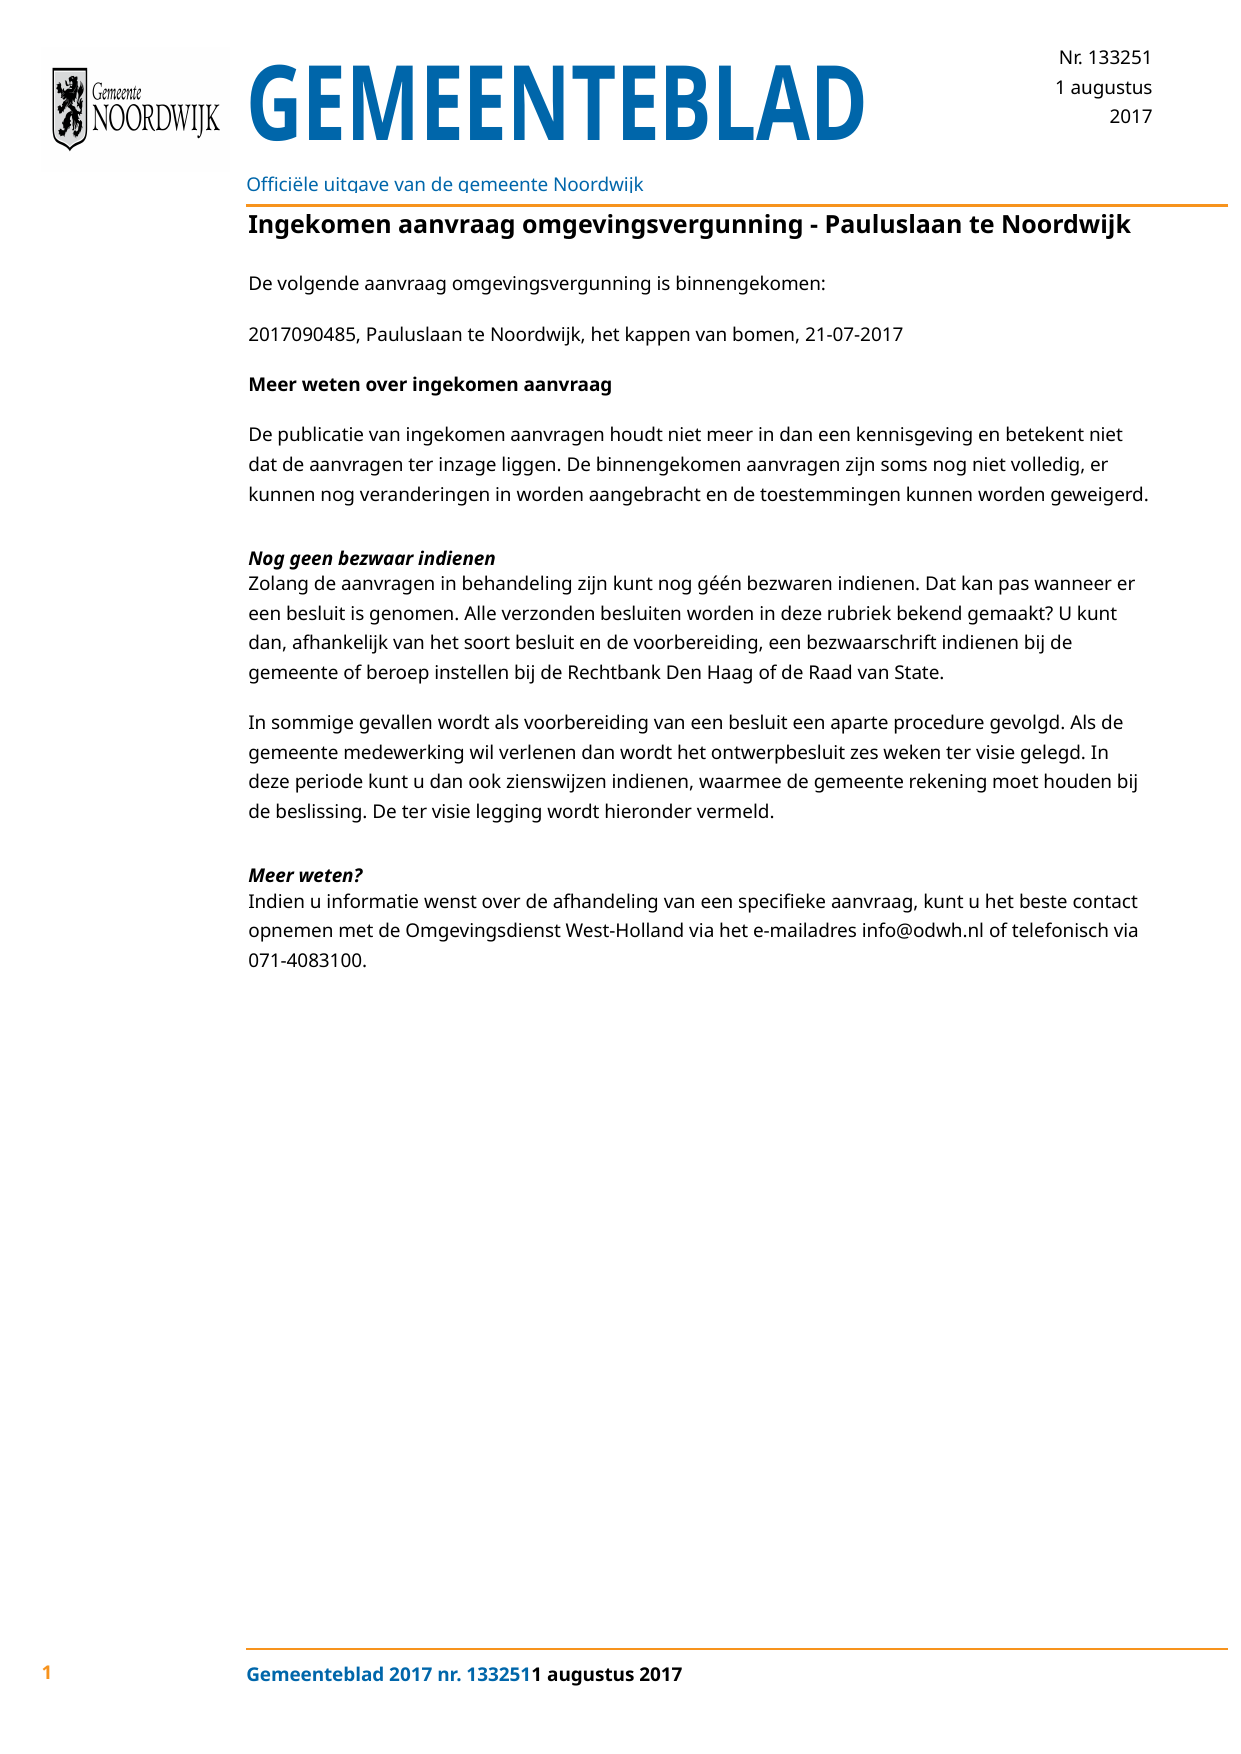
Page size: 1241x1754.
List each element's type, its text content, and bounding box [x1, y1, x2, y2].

text Indien u informatie wenst over de afhandeling van een specifieke aanvraag, kunt u het beste contact opnemen met de Omgevingsdienst West-Holland via het e-mailadres info@odwh.nl of telefonisch via 071-4083100. [248, 888, 1152, 973]
text De volgende aanvraag omgevingsvergunning is binnengekomen: [248, 270, 1152, 296]
text Ingekomen aanvraag omgevingsvergunning - Pauluslaan te Noordwijk [248, 207, 1152, 241]
text 2017090485, Pauluslaan te Noordwijk, het kappen van bomen, 21-07-2017 [248, 321, 1152, 346]
text Zolang de aanvragen in behandeling zijn kunt nog géén bezwaren indienen. Dat kan pas wanneer er een besluit is genomen. Alle verzonden besluiten worden in deze rubriek bekend gemaakt? U kunt dan, afhankelijk van het soort besluit en de voorbereiding, een bezwaarschrift indienen bij de gemeente of beroep instellen bij de Rechtbank Den Haag of de Raad van State. [248, 570, 1152, 685]
text Nog geen bezwaar indienen [248, 545, 1152, 570]
text Meer weten over ingekomen aanvraag [248, 371, 1152, 397]
picture [41, 47, 231, 172]
text In sommige gevallen wordt als voorbereiding van een besluit een aparte procedure gevolgd. Als de gemeente medewerking wil verlenen dan wordt het ontwerpbesluit zes weken ter visie gelegd. In deze periode kunt u dan ook zienswijzen indienen, waarmee de gemeente rekening moet houden bij de beslissing. De ter visie legging wordt hieronder vermeld. [248, 709, 1152, 824]
text Meer weten? [248, 862, 1152, 888]
text De publicatie van ingekomen aanvragen houdt niet meer in dan een kennisgeving en betekent niet dat de aanvragen ter inzage liggen. De binnengekomen aanvragen zijn soms nog niet volledig, er kunnen nog veranderingen in worden aangebracht en de toestemmingen kunnen worden geweigerd. [248, 422, 1152, 506]
